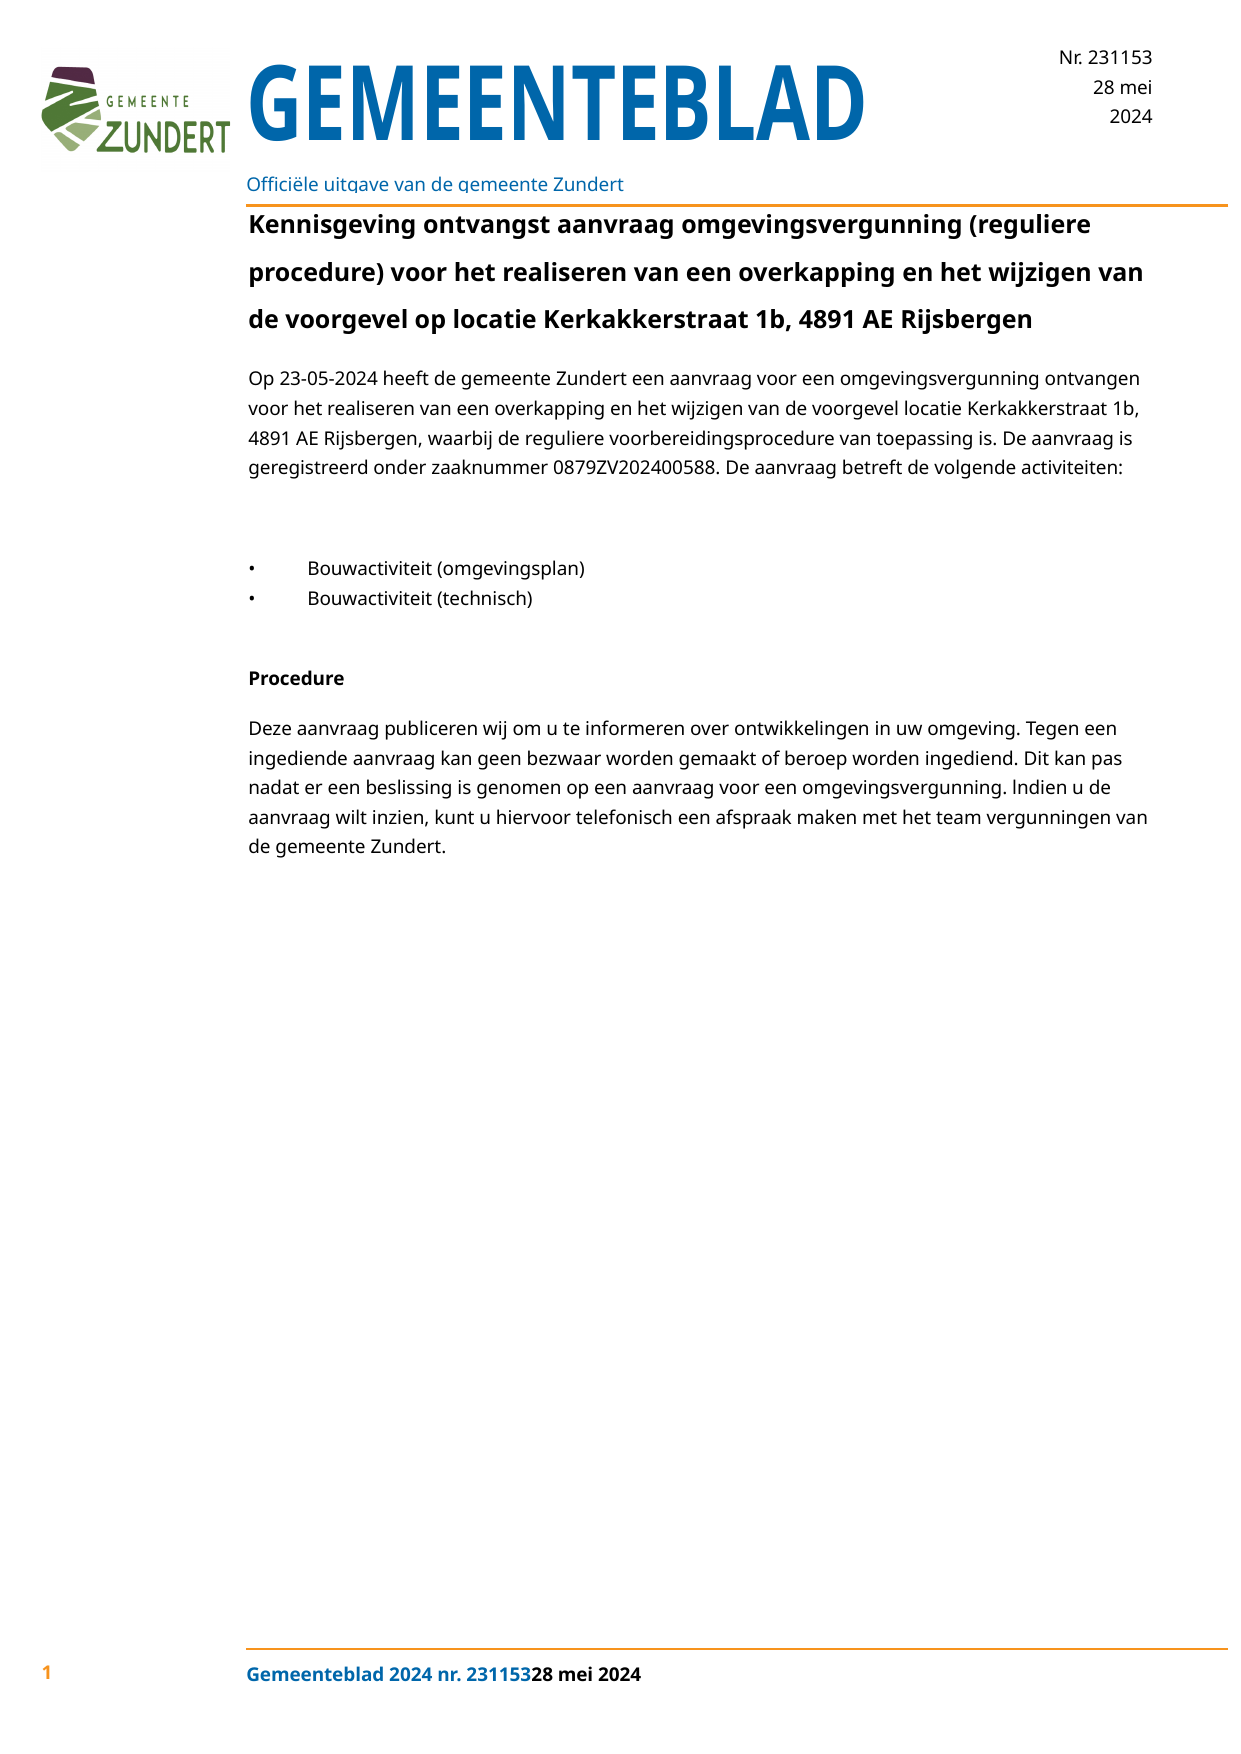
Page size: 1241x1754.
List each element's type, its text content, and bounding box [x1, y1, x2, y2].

text Op 23-05-2024 heeft de gemeente Zundert een aanvraag voor een omgevingsvergunning ontvangen voor het realiseren van een overkapping en het wijzigen van de voorgevel locatie Kerkakkerstraat 1b, 4891 AE Rijsbergen, waarbij de reguliere voorbereidingsprocedure van toepassing is. De aanvraag is geregistreerd onder zaaknummer 0879ZV202400588. De aanvraag betreft de volgende activiteiten: [248, 366, 1152, 480]
text Kennisgeving ontvangst aanvraag omgevingsvergunning (reguliere procedure) voor het realiseren van een overkapping en het wijzigen van de voorgevel op locatie Kerkakkerstraat 1b, 4891 AE Rijsbergen [248, 207, 1152, 336]
list Bouwactiviteit (technisch) [248, 585, 1152, 610]
text Procedure [248, 665, 1152, 690]
text Deze aanvraag publiceren wij om u te informeren over ontwikkelingen in uw omgeving. Tegen een ingediende aanvraag kan geen bezwaar worden gemaakt of beroep worden ingediend. Dit kan pas nadat er een beslissing is genomen op een aanvraag voor een omgevingsvergunning. lndien u de aanvraag wilt inzien, kunt u hiervoor telefonisch een afspraak maken met het team vergunningen van de gemeente Zundert. [248, 715, 1152, 859]
picture [41, 47, 231, 172]
list Bouwactiviteit (omgevingsplan) [248, 555, 1152, 581]
